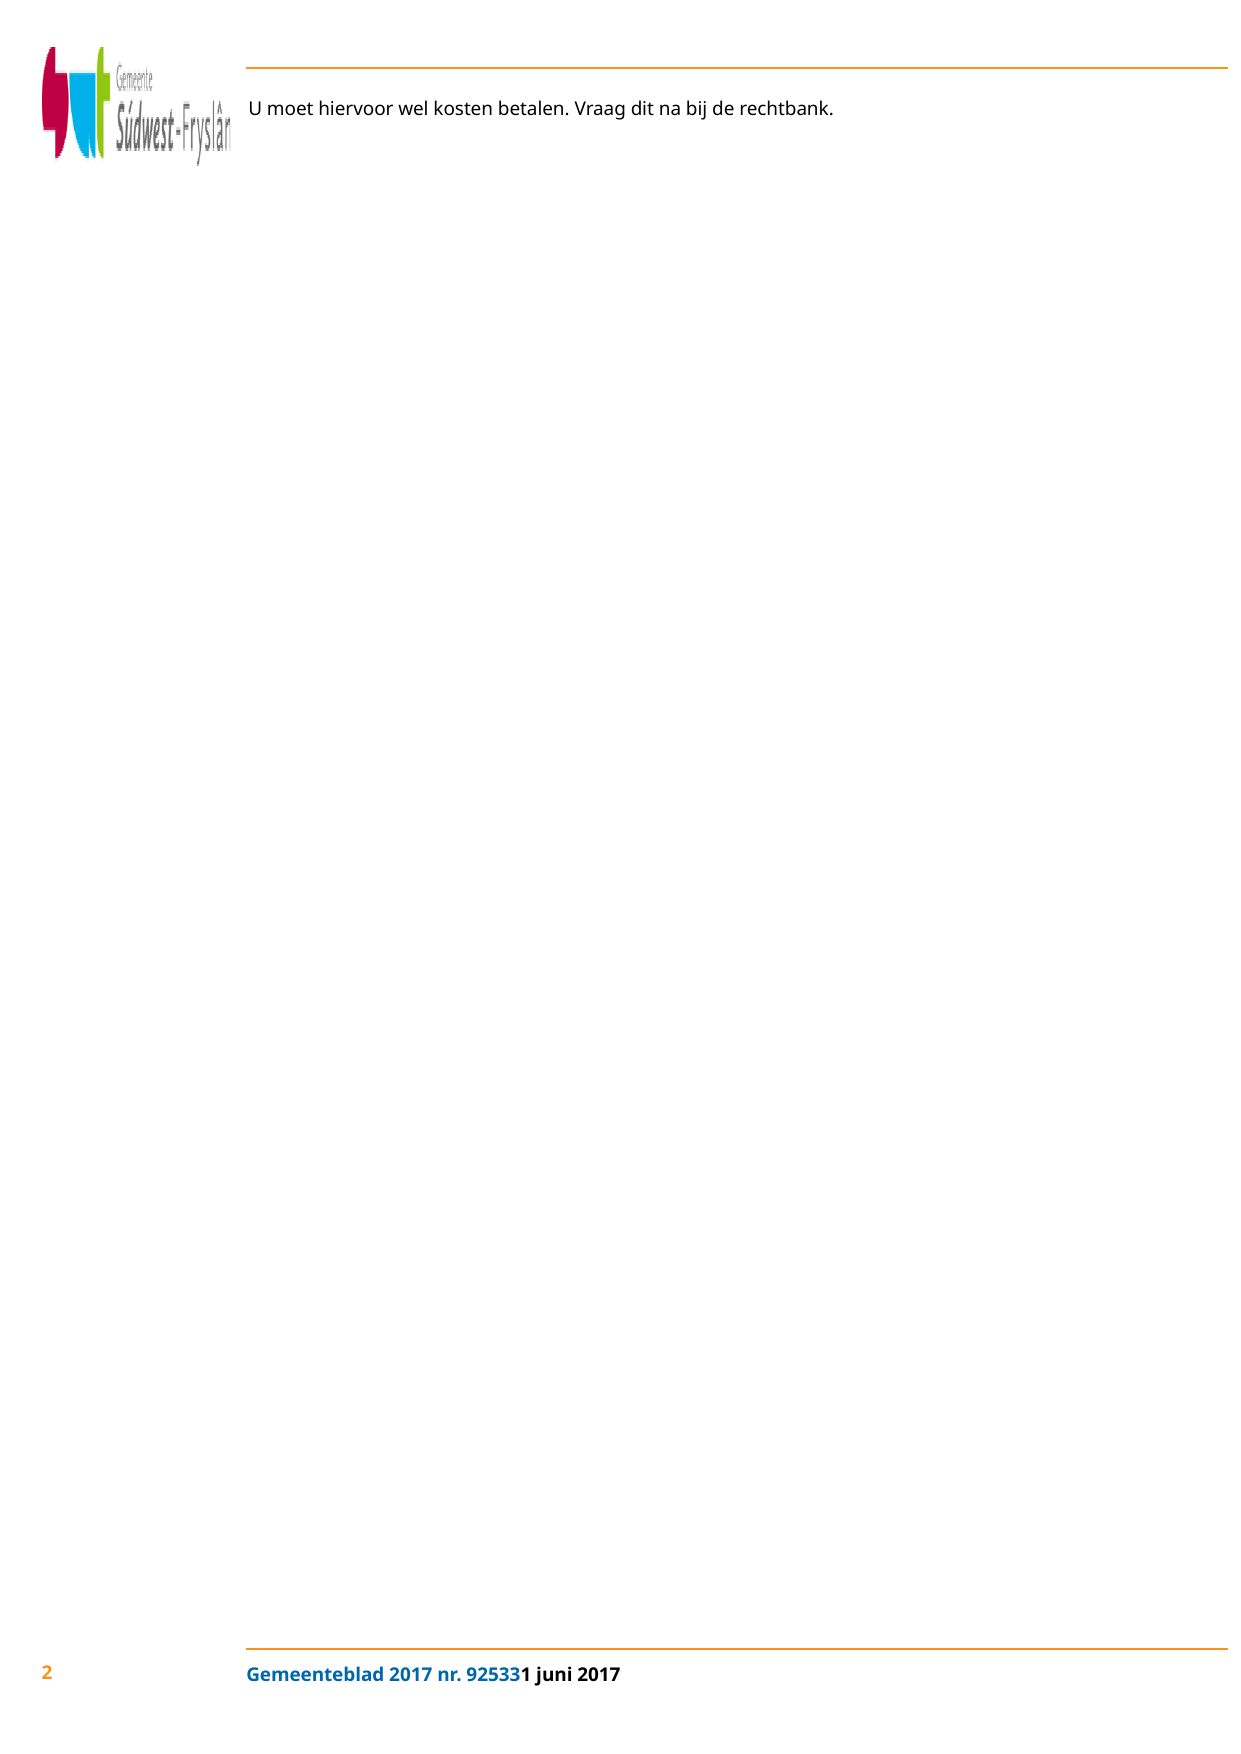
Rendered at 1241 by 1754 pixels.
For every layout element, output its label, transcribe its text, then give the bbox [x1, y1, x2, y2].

picture [41, 47, 231, 172]
text U moet hiervoor wel kosten betalen. Vraag dit na bij de rechtbank. [248, 95, 1152, 121]
